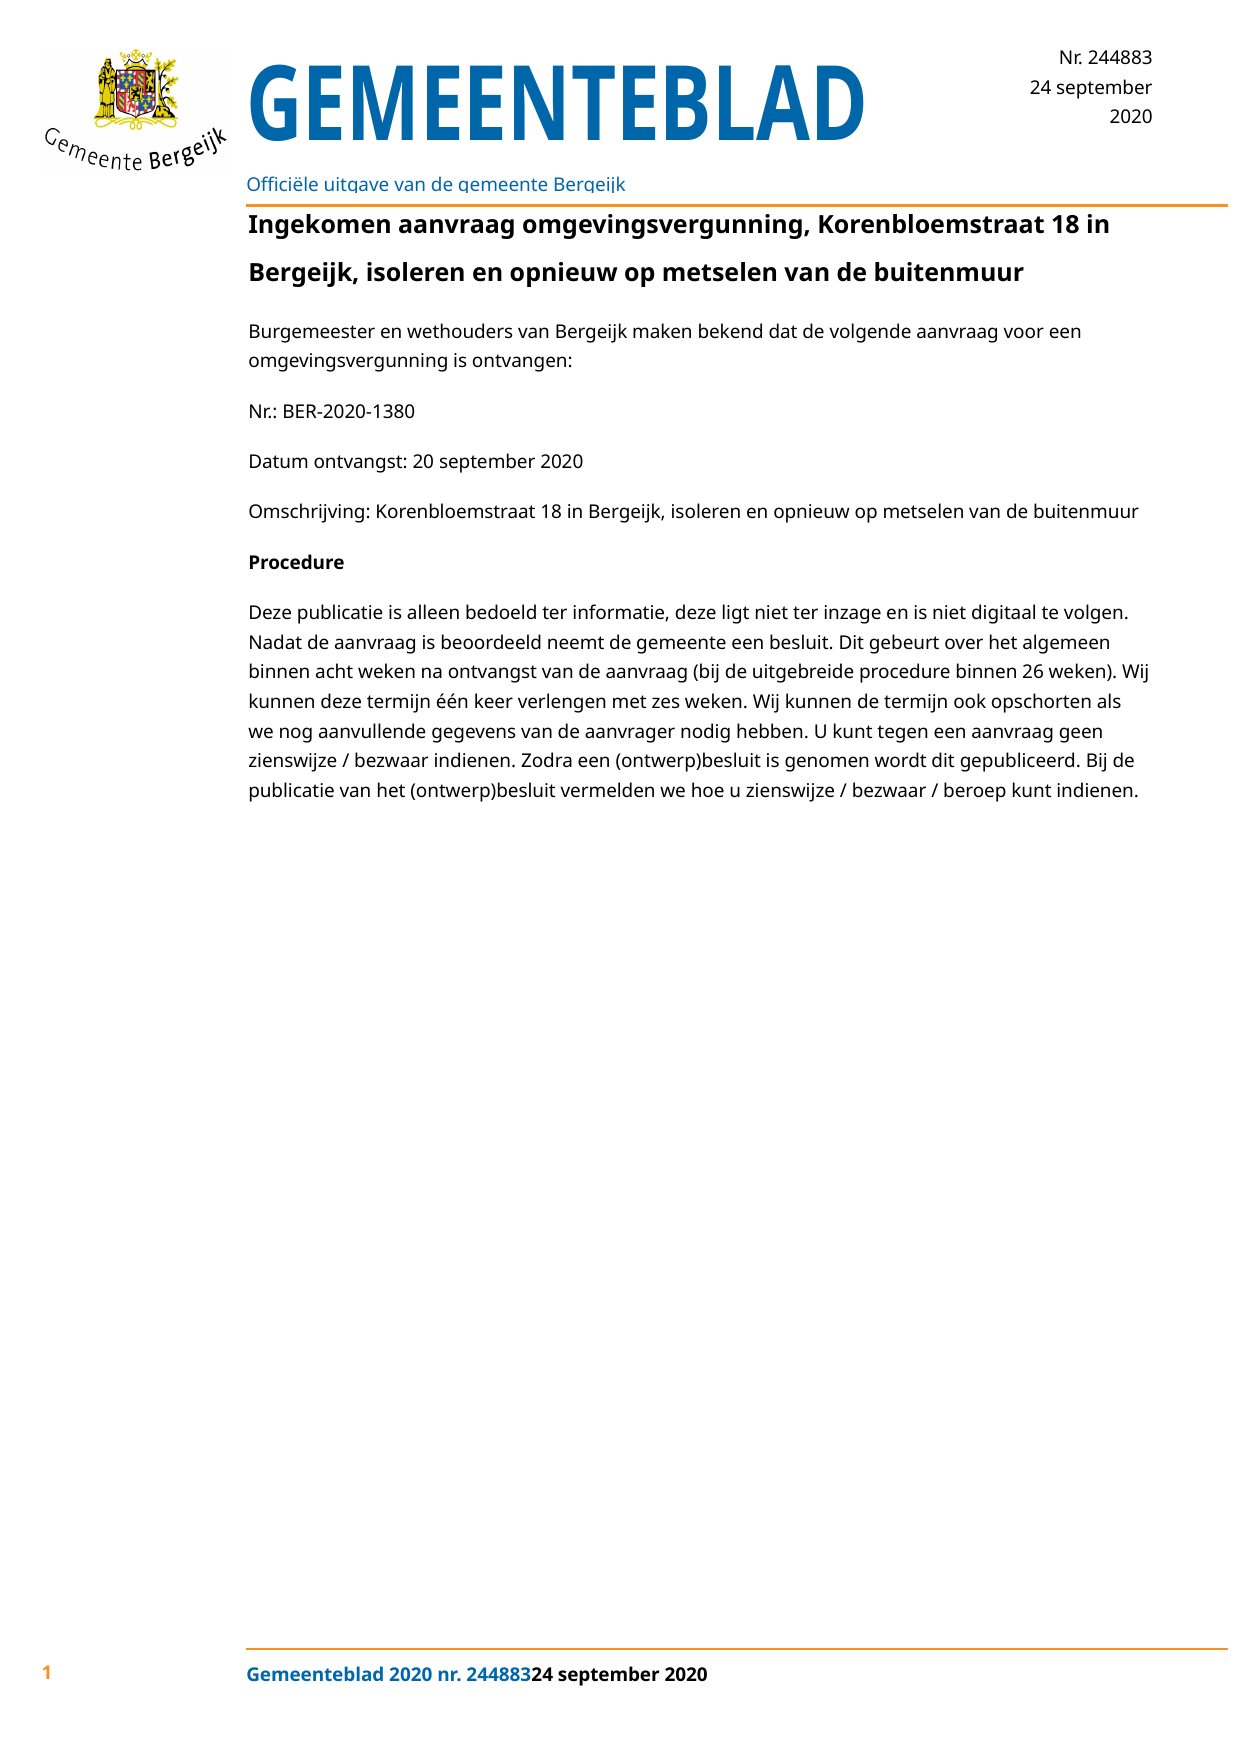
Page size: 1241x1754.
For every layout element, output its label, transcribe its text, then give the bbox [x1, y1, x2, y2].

picture [41, 47, 231, 172]
text Deze publicatie is alleen bedoeld ter informatie, deze ligt niet ter inzage en is niet digitaal te volgen. Nadat de aanvraag is beoordeeld neemt de gemeente een besluit. Dit gebeurt over het algemeen binnen acht weken na ontvangst van de aanvraag (bij de uitgebreide procedure binnen 26 weken). Wij kunnen deze termijn één keer verlengen met zes weken. Wij kunnen de termijn ook opschorten als we nog aanvullende gegevens van de aanvrager nodig hebben. U kunt tegen een aanvraag geen zienswijze / bezwaar indienen. Zodra een (ontwerp)besluit is genomen wordt dit gepubliceerd. Bij de publicatie van het (ontwerp)besluit vermelden we hoe u zienswijze / bezwaar / beroep kunt indienen. [248, 599, 1152, 803]
text Omschrijving: Korenbloemstraat 18 in Bergeijk, isoleren en opnieuw op metselen van de buitenmuur [248, 499, 1152, 524]
text Ingekomen aanvraag omgevingsvergunning, Korenbloemstraat 18 in Bergeijk, isoleren en opnieuw op metselen van de buitenmuur [248, 207, 1152, 288]
text Datum ontvangst: 20 september 2020 [248, 448, 1152, 474]
text Nr.: BER-2020-1380 [248, 398, 1152, 424]
text Burgemeester en wethouders van Bergeijk maken bekend dat de volgende aanvraag voor een omgevingsvergunning is ontvangen: [248, 318, 1152, 373]
text Procedure [248, 549, 1152, 575]
